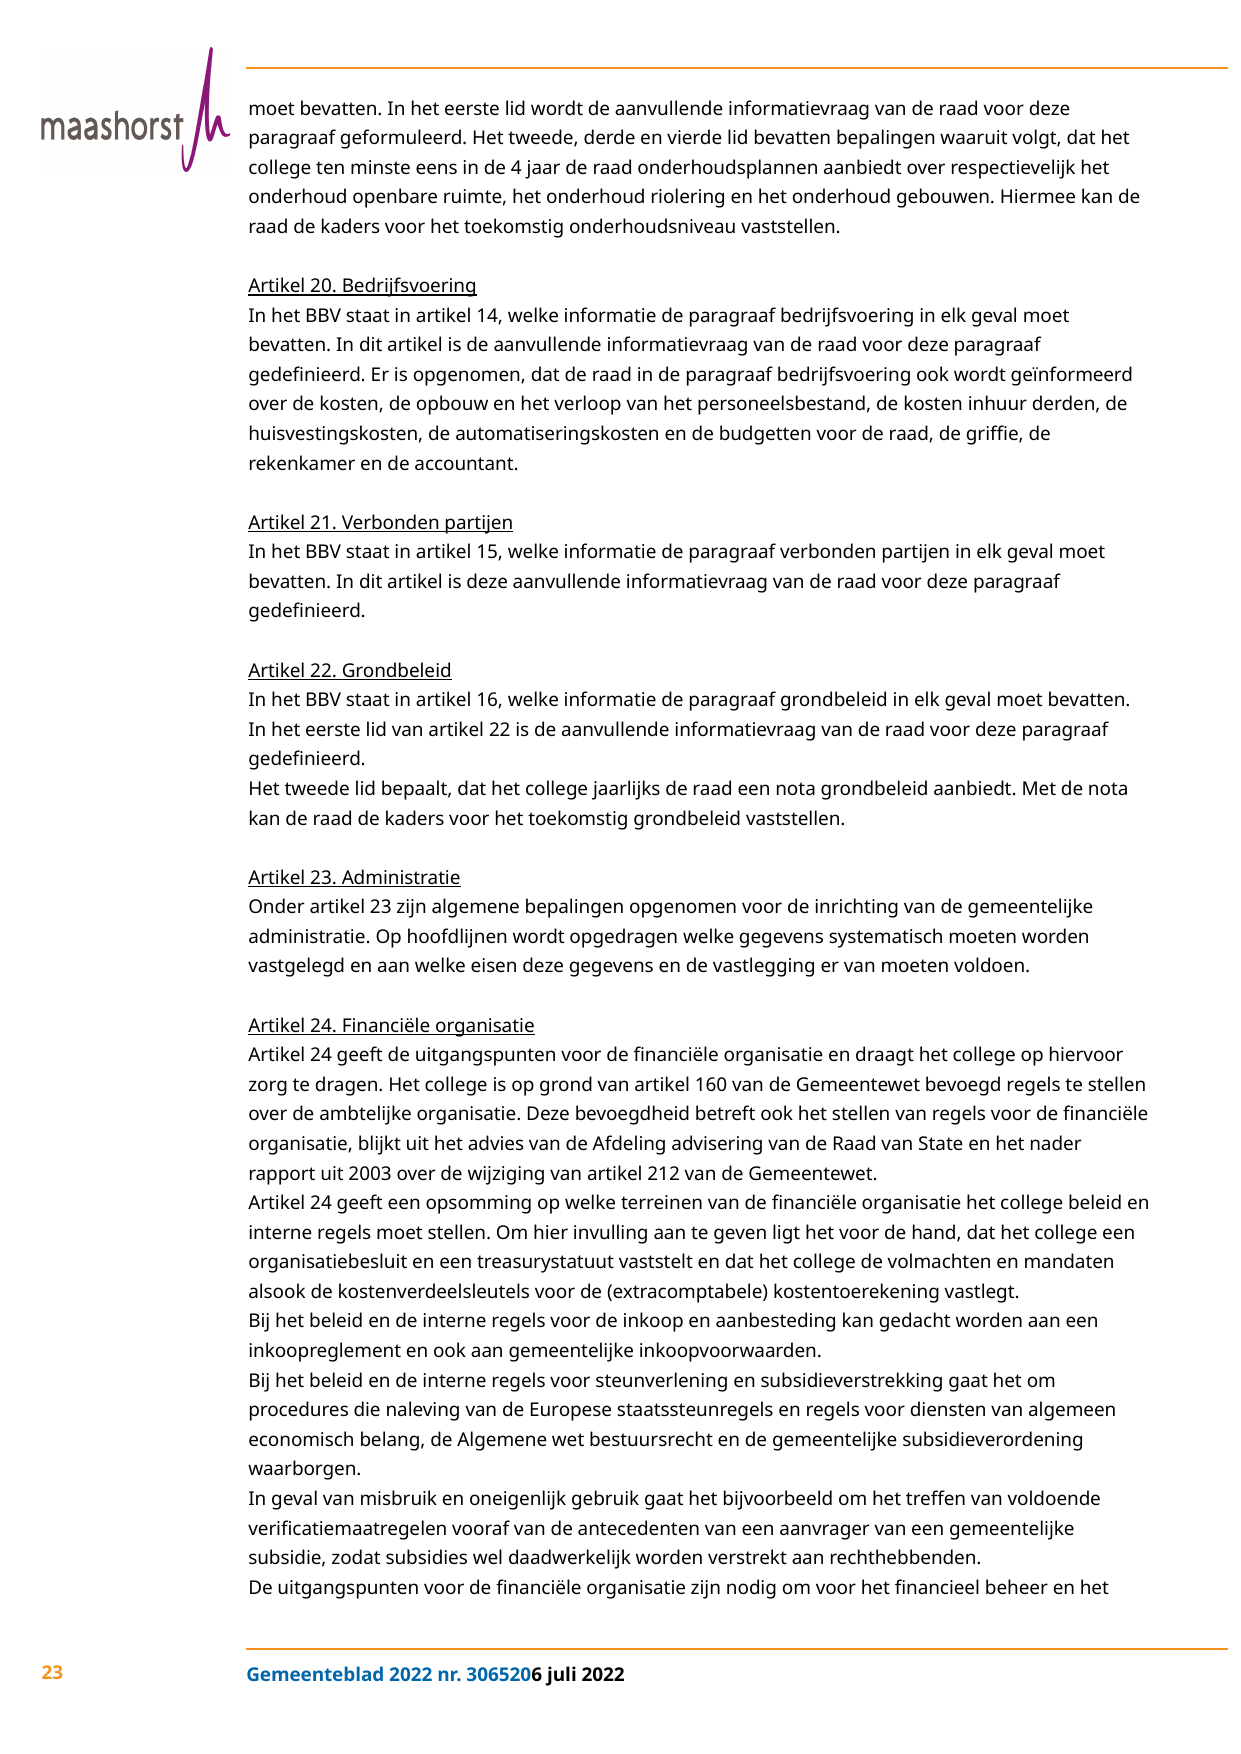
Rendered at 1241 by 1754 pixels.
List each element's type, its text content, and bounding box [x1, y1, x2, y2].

text Bij het beleid en de interne regels voor de inkoop en aanbesteding kan gedacht worden aan een inkoopreglement en ook aan gemeentelijke inkoopvoorwaarden. [248, 1308, 1152, 1363]
text Het tweede lid bepaalt, dat het college jaarlijks de raad een nota grondbeleid aanbiedt. Met de nota kan de raad de kaders voor het toekomstig grondbeleid vaststellen. [248, 775, 1152, 831]
text Artikel 21. Verbonden partijen [248, 509, 1152, 535]
text Artikel 20. Bedrijfsvoering [248, 272, 1152, 298]
text Artikel 24 geeft de uitgangspunten voor de financiële organisatie en draagt het college op hiervoor zorg te dragen. Het college is op grond van artikel 160 van de Gemeentewet bevoegd regels te stellen over de ambtelijke organisatie. Deze bevoegdheid betreft ook het stellen van regels voor de financiële organisatie, blijkt uit het advies van de Afdeling advisering van de Raad van State en het nader rapport uit 2003 over de wijziging van artikel 212 van de Gemeentewet. [248, 1041, 1152, 1186]
text moet bevatten. In het eerste lid wordt de aanvullende informatievraag van de raad voor deze paragraaf geformuleerd. Het tweede, derde en vierde lid bevatten bepalingen waaruit volgt, dat het college ten minste eens in de 4 jaar de raad onderhoudsplannen aanbiedt over respectievelijk het onderhoud openbare ruimte, het onderhoud riolering en het onderhoud gebouwen. Hiermee kan de raad de kaders voor het toekomstig onderhoudsniveau vaststellen. [248, 95, 1152, 239]
text In geval van misbruik en oneigenlijk gebruik gaat het bijvoorbeeld om het treffen van voldoende verificatiemaatregelen vooraf van de antecedenten van een aanvrager van een gemeentelijke subsidie, zodat subsidies wel daadwerkelijk worden verstrekt aan rechthebbenden. [248, 1485, 1152, 1570]
text Artikel 22. Grondbeleid [248, 657, 1152, 683]
text In het BBV staat in artikel 15, welke informatie de paragraaf verbonden partijen in elk geval moet bevatten. In dit artikel is deze aanvullende informatievraag van de raad voor deze paragraaf gedefinieerd. [248, 538, 1152, 623]
text Onder artikel 23 zijn algemene bepalingen opgenomen voor de inrichting van de gemeentelijke administratie. Op hoofdlijnen wordt opgedragen welke gegevens systematisch moeten worden vastgelegd en aan welke eisen deze gegevens en de vastlegging er van moeten voldoen. [248, 893, 1152, 978]
text In het BBV staat in artikel 16, welke informatie de paragraaf grondbeleid in elk geval moet bevatten. In het eerste lid van artikel 22 is de aanvullende informatievraag van de raad voor deze paragraaf gedefinieerd. [248, 686, 1152, 771]
text Artikel 24 geeft een opsomming op welke terreinen van de financiële organisatie het college beleid en interne regels moet stellen. Om hier invulling aan te geven ligt het voor de hand, dat het college een organisatiebesluit en een treasurystatuut vaststelt en dat het college de volmachten en mandaten alsook de kostenverdeelsleutels voor de (extracomptabele) kostentoerekening vastlegt. [248, 1189, 1152, 1304]
text Artikel 24. Financiële organisatie [248, 1012, 1152, 1038]
text Artikel 23. Administratie [248, 864, 1152, 890]
text Bij het beleid en de interne regels voor steunverlening en subsidieverstrekking gaat het om procedures die naleving van de Europese staatssteunregels en regels voor diensten van algemeen economisch belang, de Algemene wet bestuursrecht en de gemeentelijke subsidieverordening waarborgen. [248, 1367, 1152, 1481]
text De uitgangspunten voor de financiële organisatie zijn nodig om voor het financieel beheer en het [248, 1574, 1152, 1600]
text In het BBV staat in artikel 14, welke informatie de paragraaf bedrijfsvoering in elk geval moet bevatten. In dit artikel is de aanvullende informatievraag van de raad voor deze paragraaf gedefinieerd. Er is opgenomen, dat de raad in de paragraaf bedrijfsvoering ook wordt geïnformeerd over de kosten, de opbouw en het verloop van het personeelsbestand, de kosten inhuur derden, de huisvestingskosten, de automatiseringskosten en de budgetten voor de raad, de griffie, de rekenkamer en de accountant. [248, 302, 1152, 476]
picture [41, 47, 231, 172]
